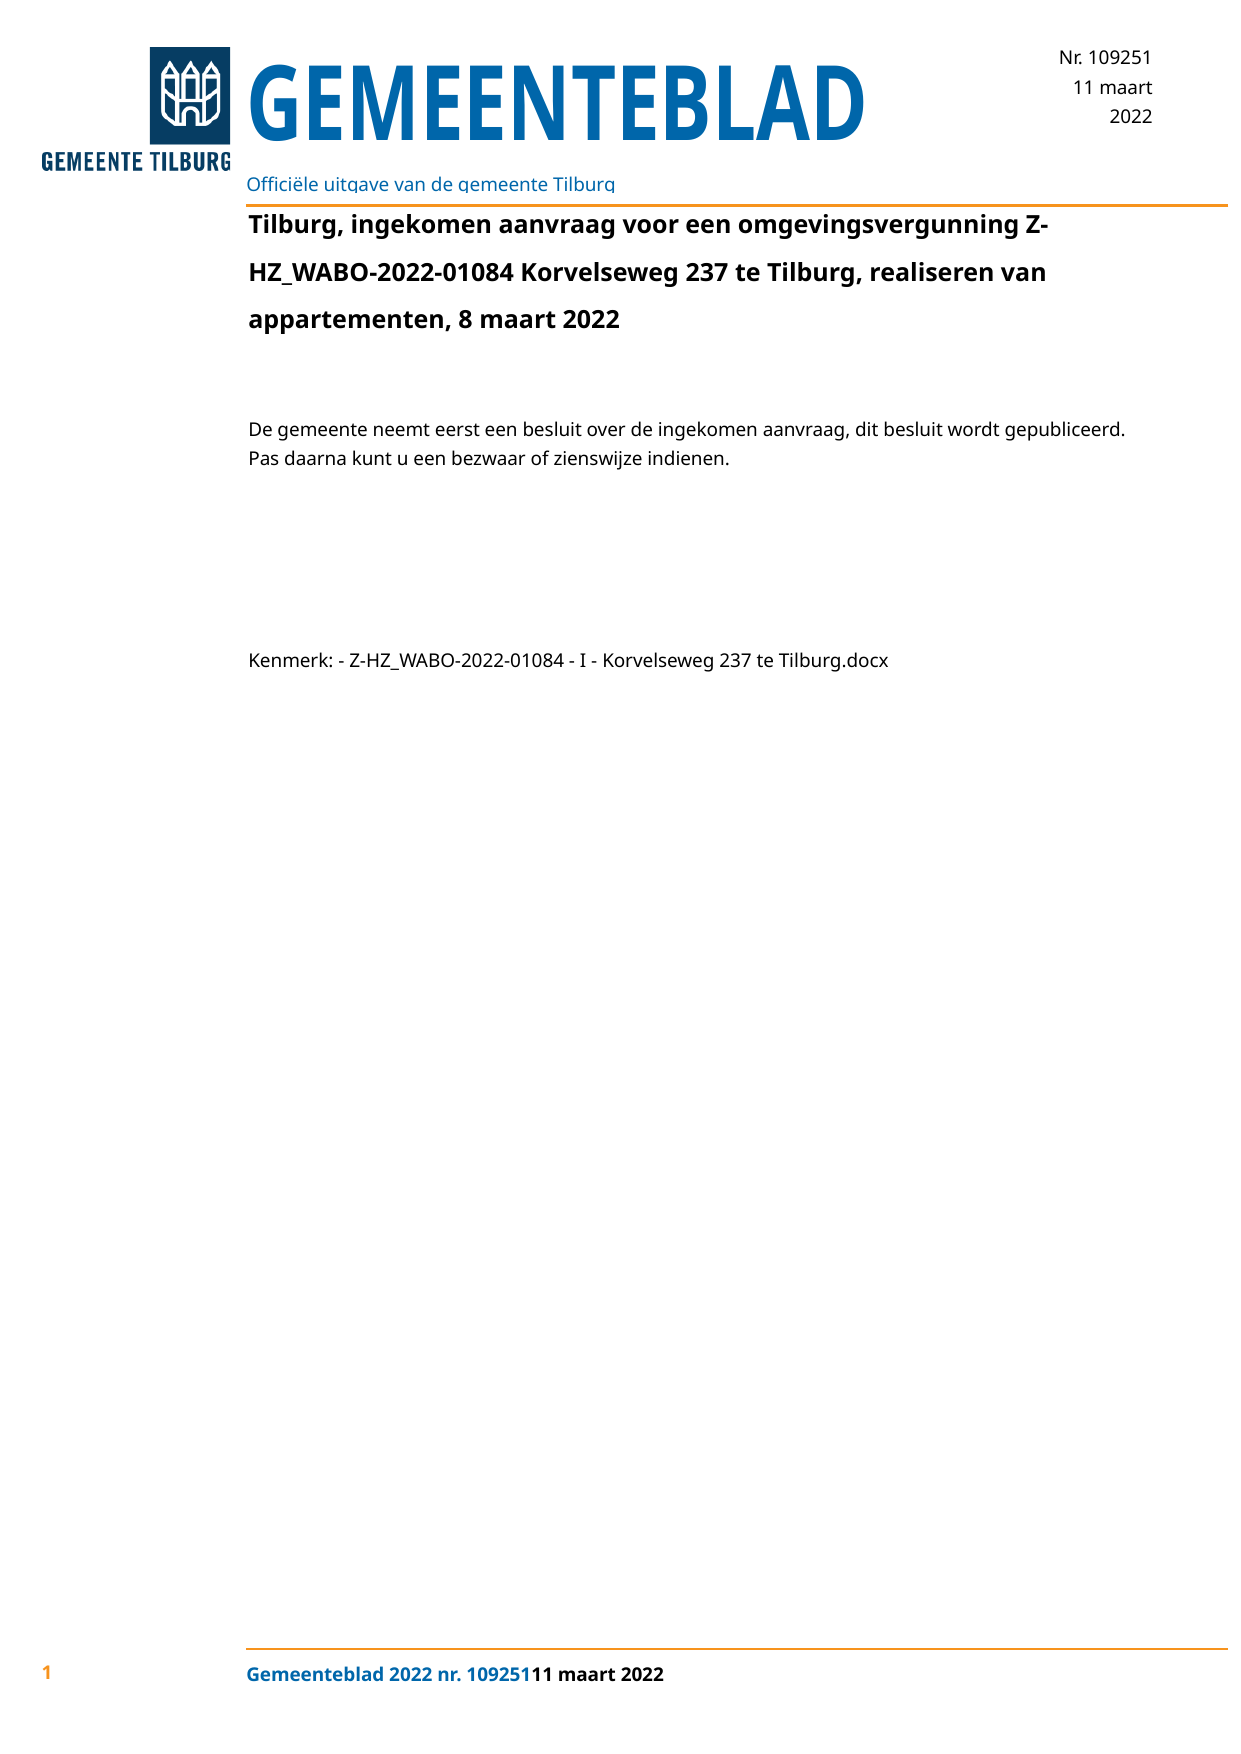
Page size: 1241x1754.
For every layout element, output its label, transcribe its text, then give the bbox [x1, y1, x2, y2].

text Tilburg, ingekomen aanvraag voor een omgevingsvergunning Z-HZ_WABO-2022-01084 Korvelseweg 237 te Tilburg, realiseren van appartementen, 8 maart 2022 [248, 207, 1152, 336]
text De gemeente neemt eerst een besluit over de ingekomen aanvraag, dit besluit wordt gepubliceerd. Pas daarna kunt u een bezwaar of zienswijze indienen. [248, 416, 1152, 471]
text Kenmerk: - Z-HZ_WABO-2022-01084 - I - Korvelseweg 237 te Tilburg.docx [248, 647, 1152, 673]
picture [41, 47, 231, 172]
